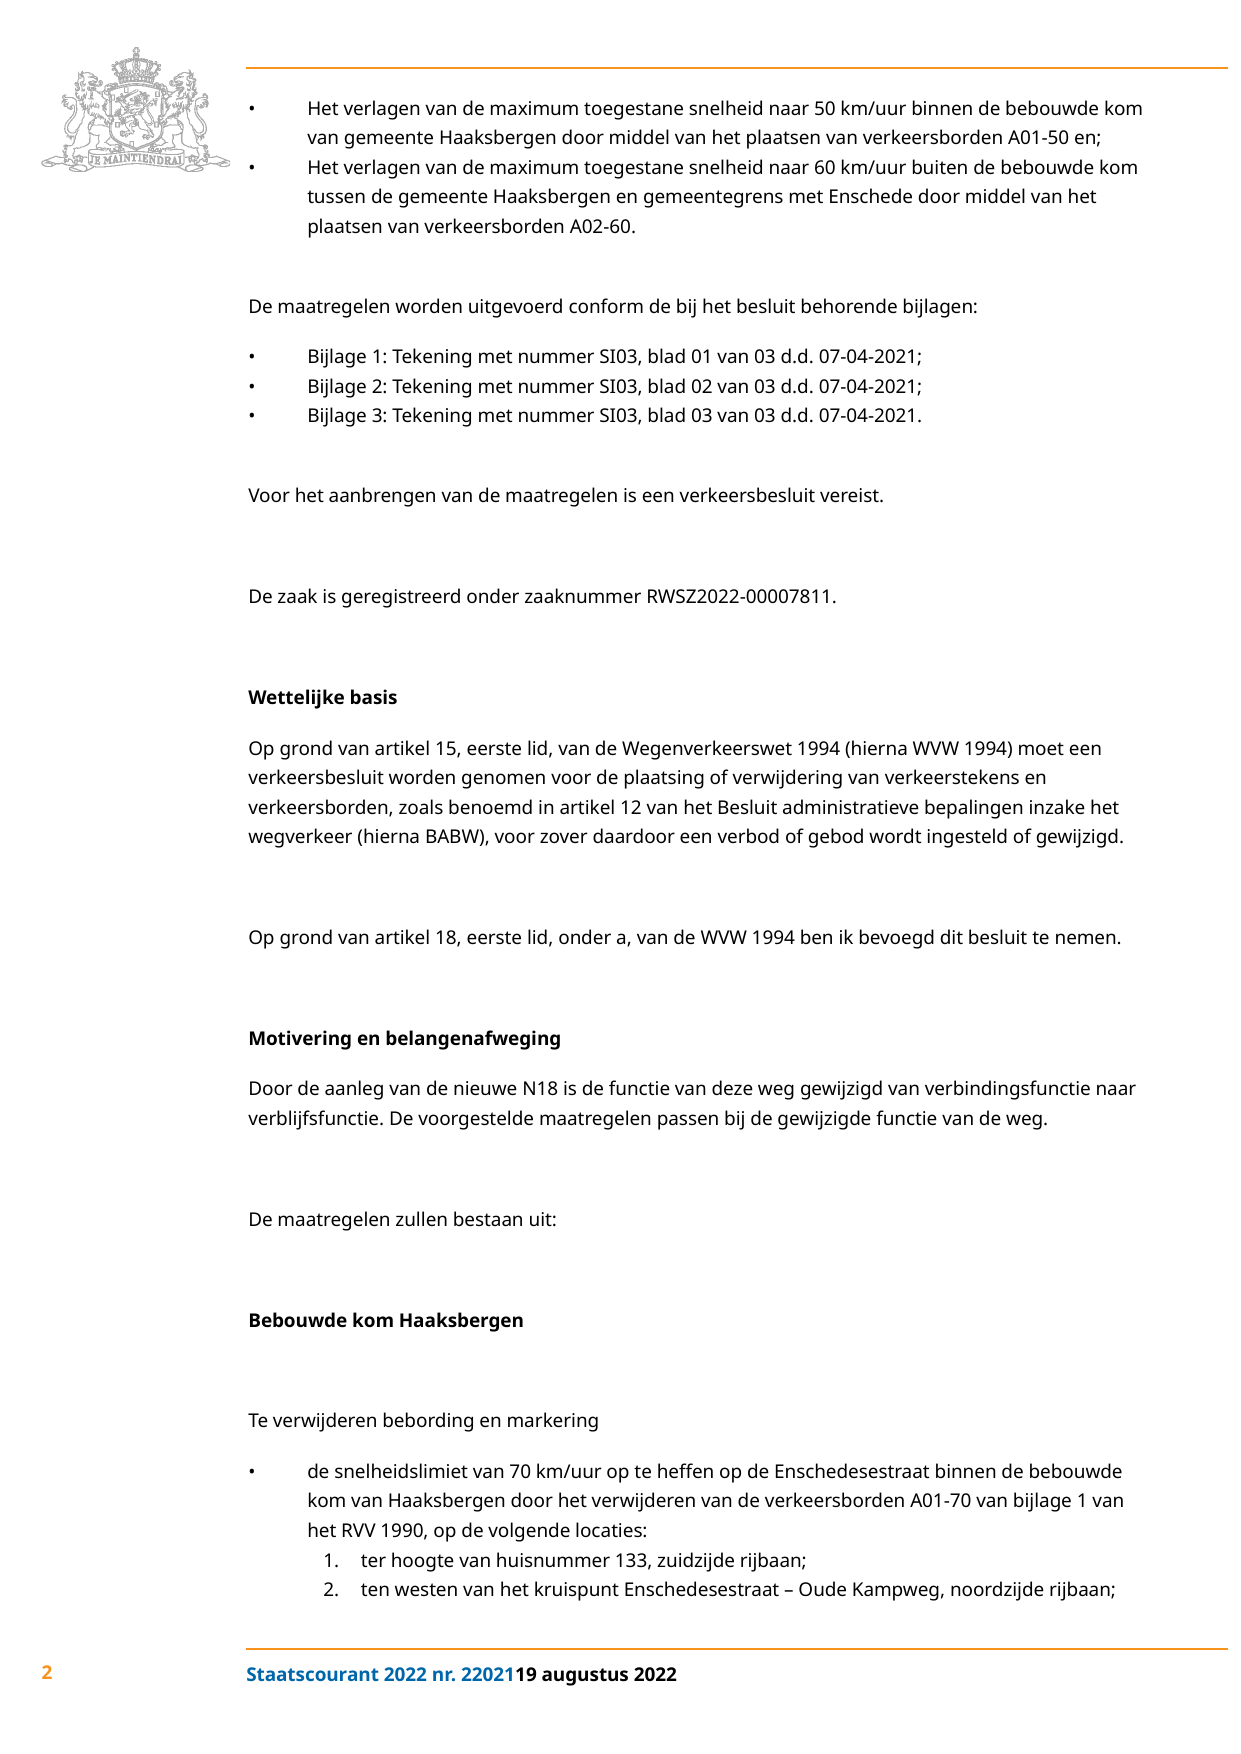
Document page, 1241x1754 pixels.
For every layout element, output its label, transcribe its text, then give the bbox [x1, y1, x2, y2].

list Het verlagen van de maximum toegestane snelheid naar 50 km/uur binnen de bebouwde kom van gemeente Haaksbergen door middel van het plaatsen van verkeersborden A01-50 en; [248, 95, 1152, 150]
text Wettelijke basis [248, 684, 1152, 710]
list Bijlage 2: Tekening met nummer SI03, blad 02 van 03 d.d. 07-04-2021; [248, 373, 1152, 399]
list Bijlage 1: Tekening met nummer SI03, blad 01 van 03 d.d. 07-04-2021; [248, 343, 1152, 369]
text Voor het aanbrengen van de maatregelen is een verkeersbesluit vereist. [248, 483, 1152, 508]
text Op grond van artikel 15, eerste lid, van de Wegenverkeerswet 1994 (hierna WVW 1994) moet een verkeersbesluit worden genomen voor de plaatsing of verwijdering van verkeerstekens en verkeersborden, zoals benoemd in artikel 12 van het Besluit administratieve bepalingen inzake het wegverkeer (hierna BABW), voor zover daardoor een verbod of gebod wordt ingesteld of gewijzigd. [248, 735, 1152, 849]
list ten westen van het kruispunt Enschedesestraat – Oude Kampweg, noordzijde rijbaan; [323, 1576, 1152, 1602]
text De maatregelen zullen bestaan uit: [248, 1206, 1152, 1232]
list de snelheidslimiet van 70 km/uur op te heffen op de Enschedesestraat binnen de bebouwde kom van Haaksbergen door het verwijderen van de verkeersborden A01-70 van bijlage 1 van het RVV 1990, op de volgende locaties: [248, 1458, 1152, 1543]
text Door de aanleg van de nieuwe N18 is de functie van deze weg gewijzigd van verbindingsfunctie naar verblijfsfunctie. De voorgestelde maatregelen passen bij de gewijzigde functie van de weg. [248, 1076, 1152, 1131]
picture [41, 47, 231, 172]
text Bebouwde kom Haaksbergen [248, 1307, 1152, 1333]
list ter hoogte van huisnummer 133, zuidzijde rijbaan; [323, 1547, 1152, 1573]
text Op grond van artikel 18, eerste lid, onder a, van de WVW 1994 ben ik bevoegd dit besluit te nemen. [248, 924, 1152, 950]
text De maatregelen worden uitgevoerd conform de bij het besluit behorende bijlagen: [248, 293, 1152, 319]
text Te verwijderen bebording en markering [248, 1408, 1152, 1433]
list Het verlagen van de maximum toegestane snelheid naar 60 km/uur buiten de bebouwde kom tussen de gemeente Haaksbergen en gemeentegrens met Enschede door middel van het plaatsen van verkeersborden A02-60. [248, 154, 1152, 239]
text Motivering en belangenafweging [248, 1025, 1152, 1051]
text De zaak is geregistreerd onder zaaknummer RWSZ2022-00007811. [248, 583, 1152, 609]
list Bijlage 3: Tekening met nummer SI03, blad 03 van 03 d.d. 07-04-2021. [248, 403, 1152, 428]
